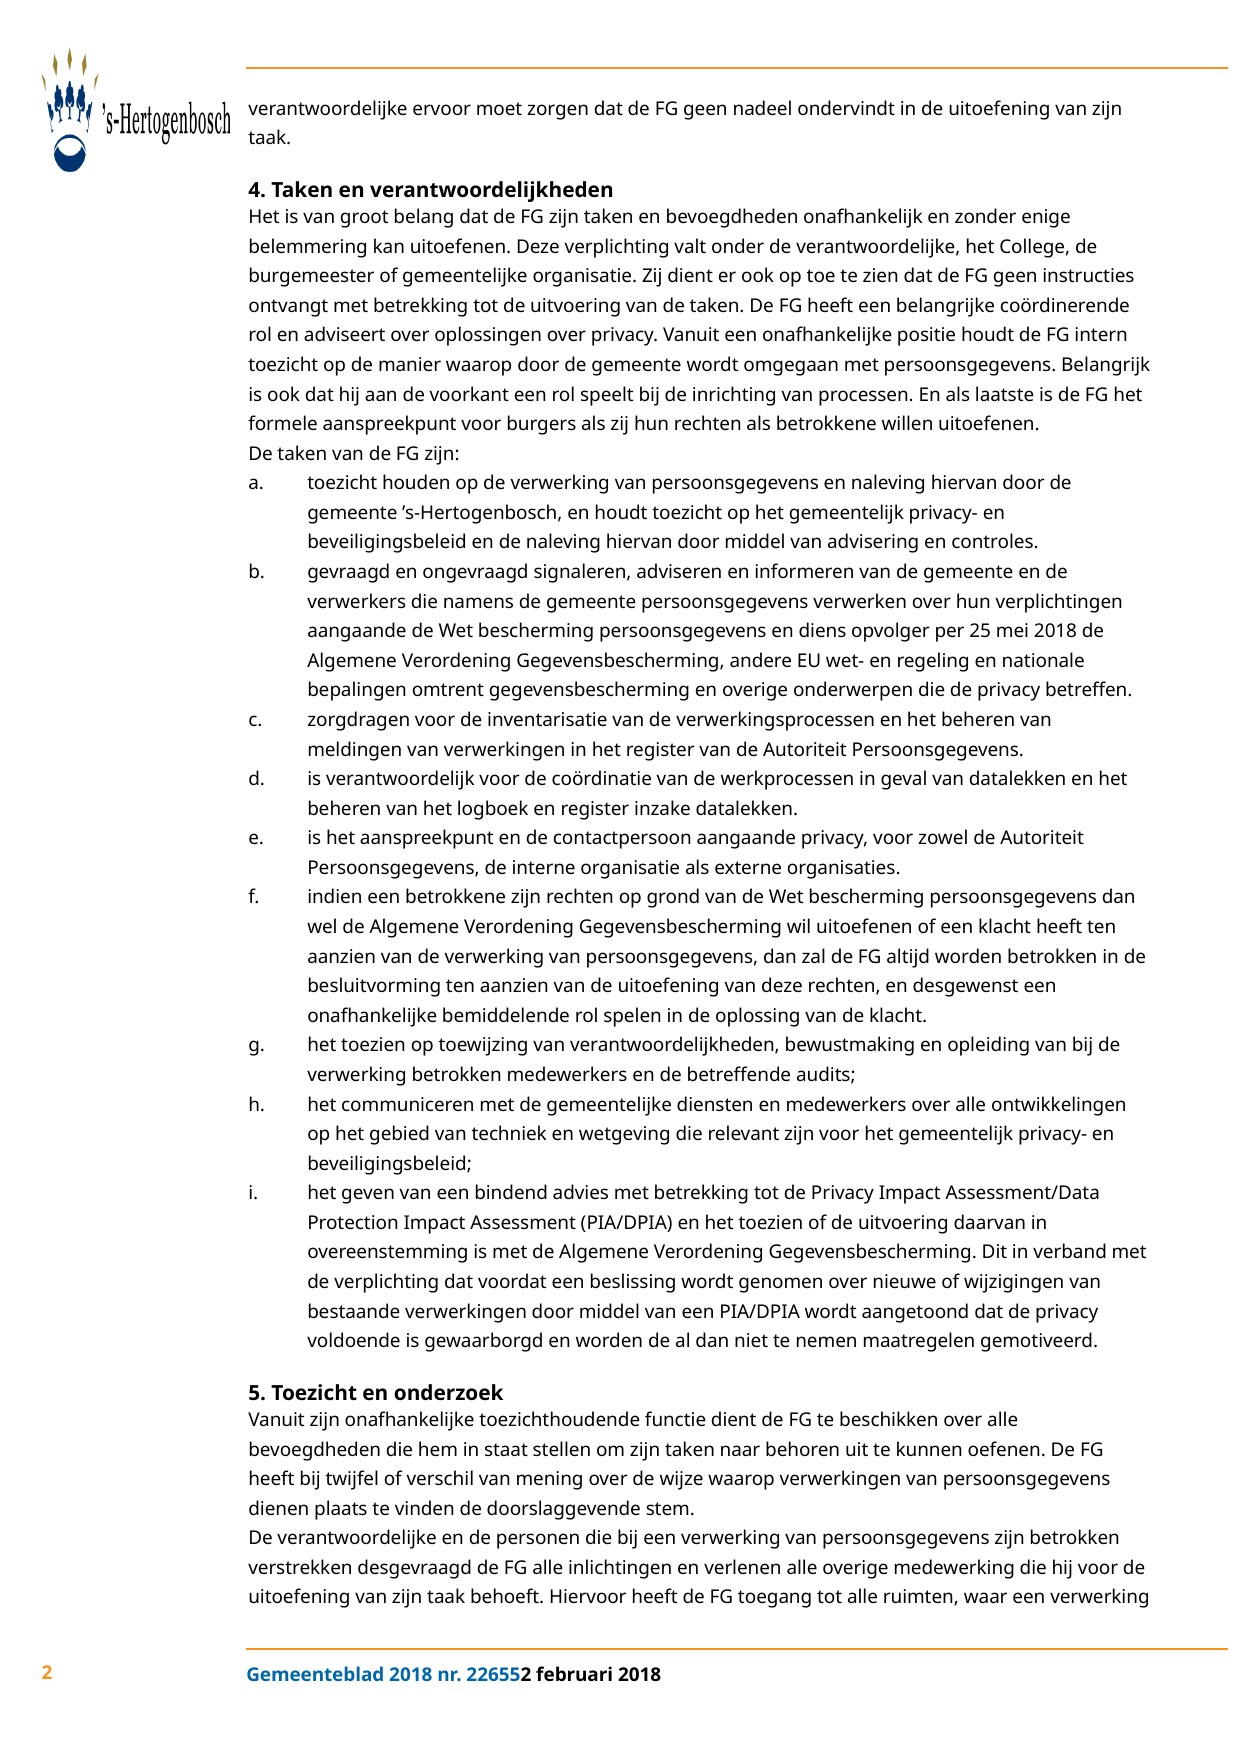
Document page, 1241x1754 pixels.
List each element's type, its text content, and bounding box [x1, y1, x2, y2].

list zorgdragen voor de inventarisatie van de verwerkingsprocessen en het beheren van meldingen van verwerkingen in het register van de Autoriteit Persoonsgegevens. [248, 706, 1152, 761]
list is verantwoordelijk voor de coördinatie van de werkprocessen in geval van datalekken en het beheren van het logboek en register inzake datalekken. [248, 765, 1152, 821]
text 5. Toezicht en onderzoek [248, 1378, 1152, 1406]
text verantwoordelijke ervoor moet zorgen dat de FG geen nadeel ondervindt in de uitoefening van zijn taak. [248, 95, 1152, 150]
text 4. Taken en verantwoordelijkheden [248, 175, 1152, 203]
text De taken van de FG zijn: [248, 440, 1152, 466]
list indien een betrokkene zijn rechten op grond van de Wet bescherming persoonsgegevens dan wel de Algemene Verordening Gegevensbescherming wil uitoefenen of een klacht heeft ten aanzien van de verwerking van persoonsgegevens, dan zal de FG altijd worden betrokken in de besluitvorming ten aanzien van de uitoefening van deze rechten, en desgewenst een onafhankelijke bemiddelende rol spelen in de oplossing van de klacht. [248, 884, 1152, 1028]
text Vanuit zijn onafhankelijke toezichthoudende functie dient de FG te beschikken over alle bevoegdheden die hem in staat stellen om zijn taken naar behoren uit te kunnen oefenen. De FG heeft bij twijfel of verschil van mening over de wijze waarop verwerkingen van persoonsgegevens dienen plaats te vinden de doorslaggevende stem. [248, 1406, 1152, 1521]
list is het aanspreekpunt en de contactpersoon aangaande privacy, voor zowel de Autoriteit Persoonsgegevens, de interne organisatie als externe organisaties. [248, 824, 1152, 880]
picture [41, 47, 231, 172]
list toezicht houden op de verwerking van persoonsgegevens en naleving hiervan door de gemeente ’s-Hertogenbosch, en houdt toezicht op het gemeentelijk privacy- en beveiligingsbeleid en de naleving hiervan door middel van advisering en controles. [248, 469, 1152, 554]
list het toezien op toewijzing van verantwoordelijkheden, bewustmaking en opleiding van bij de verwerking betrokken medewerkers en de betreffende audits; [248, 1032, 1152, 1087]
list het communiceren met de gemeentelijke diensten en medewerkers over alle ontwikkelingen op het gebied van techniek en wetgeving die relevant zijn voor het gemeentelijk privacy- en beveiligingsbeleid; [248, 1091, 1152, 1176]
text Het is van groot belang dat de FG zijn taken en bevoegdheden onafhankelijk en zonder enige belemmering kan uitoefenen. Deze verplichting valt onder de verantwoordelijke, het College, de burgemeester of gemeentelijke organisatie. Zij dient er ook op toe te zien dat de FG geen instructies ontvangt met betrekking tot de uitvoering van de taken. De FG heeft een belangrijke coördinerende rol en adviseert over oplossingen over privacy. Vanuit een onafhankelijke positie houdt de FG intern toezicht op de manier waarop door de gemeente wordt omgegaan met persoonsgegevens. Belangrijk is ook dat hij aan de voorkant een rol speelt bij de inrichting van processen. En als laatste is de FG het formele aanspreekpunt voor burgers als zij hun rechten als betrokkene willen uitoefenen. [248, 203, 1152, 436]
text De verantwoordelijke en de personen die bij een verwerking van persoonsgegevens zijn betrokken verstrekken desgevraagd de FG alle inlichtingen en verlenen alle overige medewerking die hij voor de uitoefening van zijn taak behoeft. Hiervoor heeft de FG toegang tot alle ruimten, waar een verwerking [248, 1524, 1152, 1609]
list gevraagd en ongevraagd signaleren, adviseren en informeren van de gemeente en de verwerkers die namens de gemeente persoonsgegevens verwerken over hun verplichtingen aangaande de Wet bescherming persoonsgegevens en diens opvolger per 25 mei 2018 de Algemene Verordening Gegevensbescherming, andere EU wet- en regeling en nationale bepalingen omtrent gegevensbescherming en overige onderwerpen die de privacy betreffen. [248, 558, 1152, 702]
list het geven van een bindend advies met betrekking tot de Privacy Impact Assessment/Data Protection Impact Assessment (PIA/DPIA) en het toezien of de uitvoering daarvan in overeenstemming is met de Algemene Verordening Gegevensbescherming. Dit in verband met de verplichting dat voordat een beslissing wordt genomen over nieuwe of wijzigingen van bestaande verwerkingen door middel van een PIA/DPIA wordt aangetoond dat de privacy voldoende is gewaarborgd en worden de al dan niet te nemen maatregelen gemotiveerd. [248, 1179, 1152, 1353]
